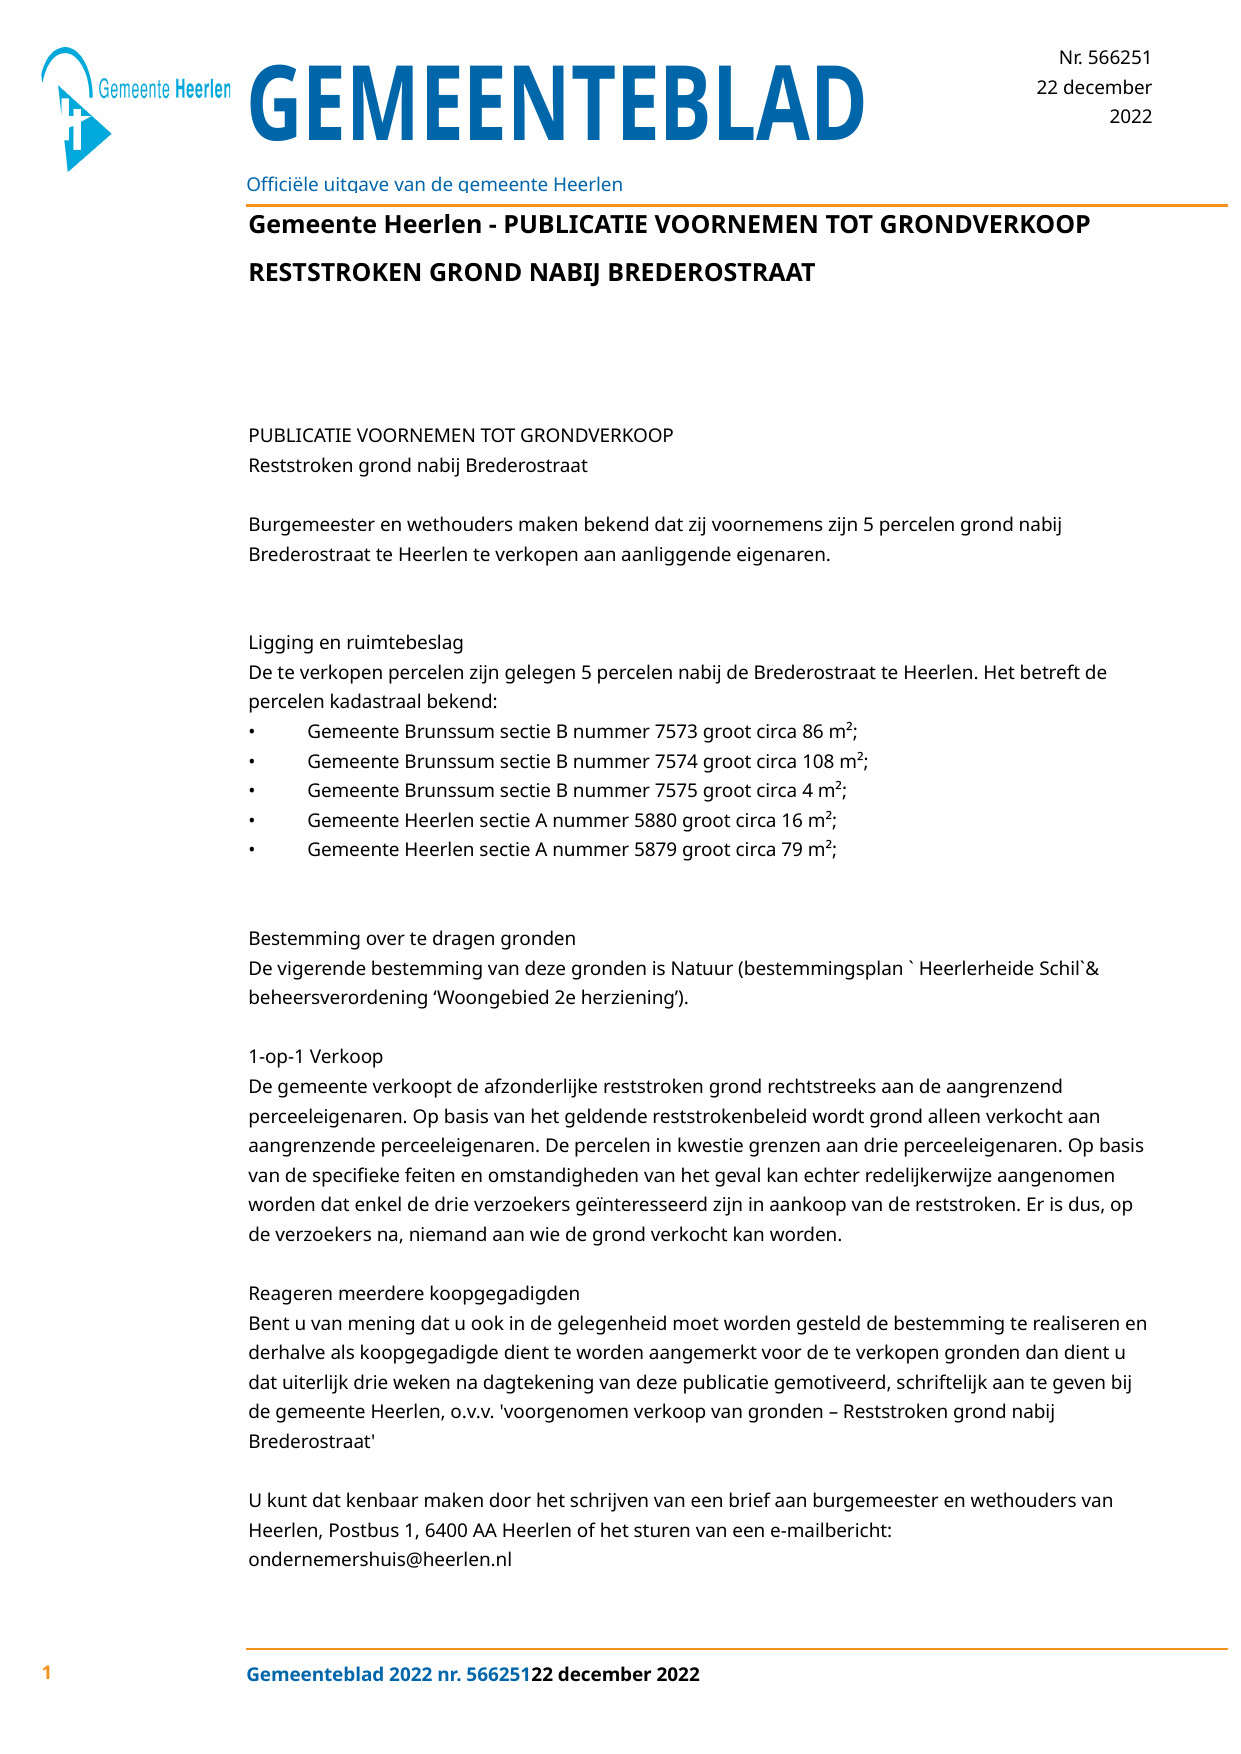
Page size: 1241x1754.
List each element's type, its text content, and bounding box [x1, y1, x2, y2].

list Gemeente Heerlen sectie A nummer 5879 groot circa 79 m²; [248, 837, 1152, 862]
text 1-op-1 Verkoop [248, 1044, 1152, 1069]
text Ligging en ruimtebeslag [248, 629, 1152, 655]
text Burgemeester en wethouders maken bekend dat zij voornemens zijn 5 percelen grond nabij Brederostraat te Heerlen te verkopen aan aanliggende eigenaren. [248, 511, 1152, 567]
text Reststroken grond nabij Brederostraat [248, 452, 1152, 478]
text Reageren meerdere koopgegadigden [248, 1280, 1152, 1306]
list Gemeente Heerlen sectie A nummer 5880 groot circa 16 m²; [248, 807, 1152, 833]
list Gemeente Brunssum sectie B nummer 7574 groot circa 108 m²; [248, 748, 1152, 774]
picture [41, 47, 231, 172]
text Bent u van mening dat u ook in de gelegenheid moet worden gesteld de bestemming te realiseren en derhalve als koopgegadigde dient te worden aangemerkt voor de te verkopen gronden dan dient u dat uiterlijk drie weken na dagtekening van deze publicatie gemotiveerd, schriftelijk aan te geven bij de gemeente Heerlen, o.v.v. 'voorgenomen verkoop van gronden – Reststroken grond nabij Brederostraat' [248, 1310, 1152, 1454]
picture [41, 47, 59, 70]
text U kunt dat kenbaar maken door het schrijven van een brief aan burgemeester en wethouders van Heerlen, Postbus 1, 6400 AA Heerlen of het sturen van een e-mailbericht: ondernemershuis@heerlen.nl [248, 1487, 1152, 1572]
list Gemeente Brunssum sectie B nummer 7573 groot circa 86 m²; [248, 718, 1152, 744]
text PUBLICATIE VOORNEMEN TOT GRONDVERKOOP [248, 422, 1152, 448]
text Bestemming over te dragen gronden [248, 925, 1152, 951]
text De vigerende bestemming van deze gronden is Natuur (bestemmingsplan ` Heerlerheide Schil`& beheersverordening ‘Woongebied 2e herziening’). [248, 955, 1152, 1010]
text Gemeente Heerlen - PUBLICATIE VOORNEMEN TOT GRONDVERKOOP RESTSTROKEN GROND NABIJ BREDEROSTRAAT [248, 207, 1152, 288]
text De te verkopen percelen zijn gelegen 5 percelen nabij de Brederostraat te Heerlen. Het betreft de percelen kadastraal bekend: [248, 659, 1152, 714]
list Gemeente Brunssum sectie B nummer 7575 groot circa 4 m²; [248, 777, 1152, 803]
text De gemeente verkoopt de afzonderlijke reststroken grond rechtstreeks aan de aangrenzend perceeleigenaren. Op basis van het geldende reststrokenbeleid wordt grond alleen verkocht aan aangrenzende perceeleigenaren. De percelen in kwestie grenzen aan drie perceeleigenaren. Op basis van de specifieke feiten en omstandigheden van het geval kan echter redelijkerwijze aangenomen worden dat enkel de drie verzoekers geïnteresseerd zijn in aankoop van de reststroken. Er is dus, op de verzoekers na, niemand aan wie de grond verkocht kan worden. [248, 1073, 1152, 1247]
